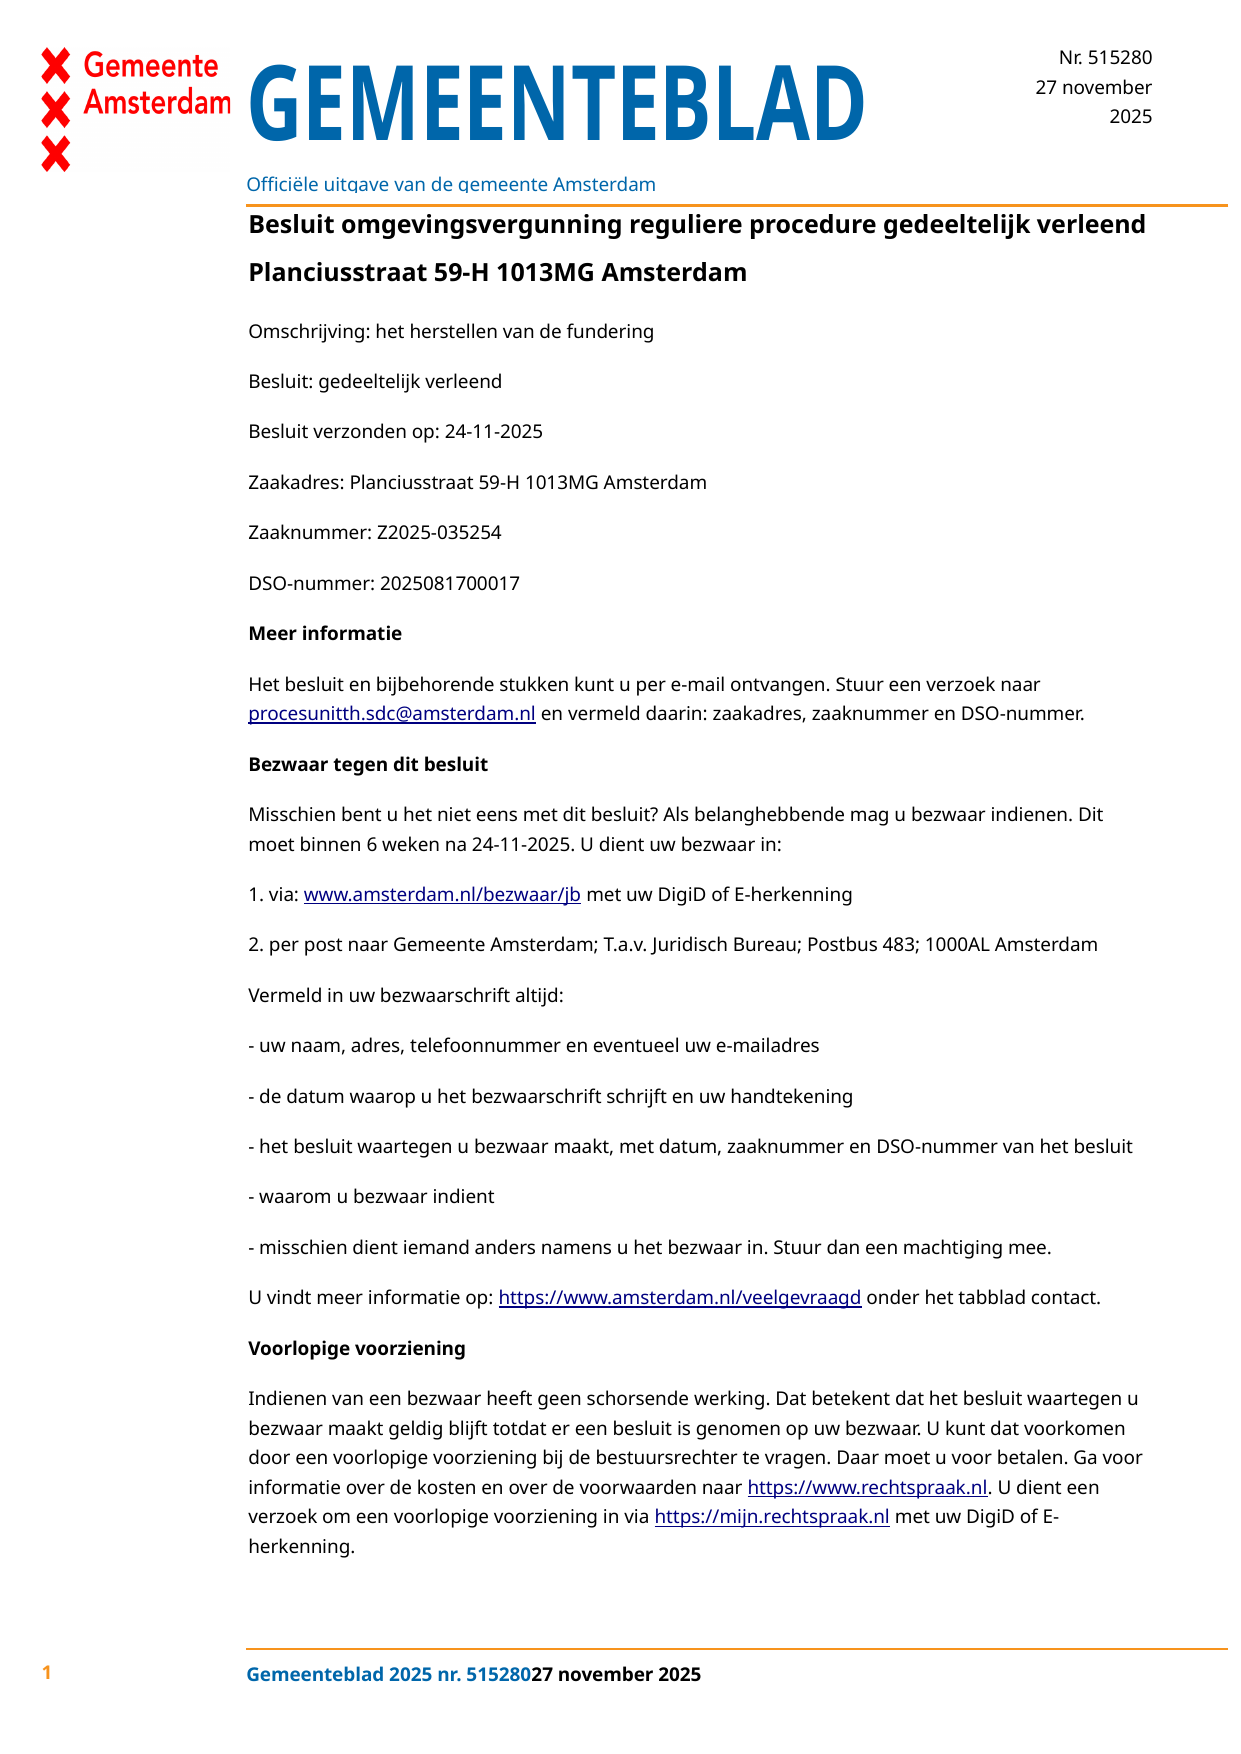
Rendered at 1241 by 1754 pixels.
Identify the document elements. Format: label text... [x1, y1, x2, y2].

text Voorlopige voorziening [248, 1335, 1152, 1361]
text - waarom u bezwaar indient [248, 1184, 1152, 1209]
text Meer informatie [248, 620, 1152, 646]
text - uw naam, adres, telefoonnummer en eventueel uw e-mailadres [248, 1032, 1152, 1058]
text Zaaknummer: Z2025-035254 [248, 519, 1152, 545]
text - misschien dient iemand anders namens u het bezwaar in. Stuur dan een machtiging mee. [248, 1234, 1152, 1260]
text Besluit: gedeeltelijk verleend [248, 368, 1152, 394]
text 2. per post naar Gemeente Amsterdam; T.a.v. Juridisch Bureau; Postbus 483; 1000AL Amsterdam [248, 932, 1152, 957]
text Besluit verzonden op: 24-11-2025 [248, 419, 1152, 444]
picture [41, 47, 231, 172]
text - de datum waarop u het bezwaarschrift schrijft en uw handtekening [248, 1083, 1152, 1109]
text Indienen van een bezwaar heeft geen schorsende werking. Dat betekent dat het besluit waartegen u bezwaar maakt geldig blijft totdat er een besluit is genomen op uw bezwaar. U kunt dat voorkomen door een voorlopige voorziening bij de bestuursrechter te vragen. Daar moet u voor betalen. Ga voor informatie over de kosten en over de voorwaarden naar https://www.rechtspraak.nl. U dient een verzoek om een voorlopige voorziening in via https://mijn.rechtspraak.nl met uw DigiD of E-herkenning. [248, 1385, 1152, 1559]
text Omschrijving: het herstellen van de fundering [248, 318, 1152, 344]
text U vindt meer informatie op: https://www.amsterdam.nl/veelgevraagd onder het tabblad contact. [248, 1284, 1152, 1310]
text 1. via: www.amsterdam.nl/bezwaar/jb met uw DigiD of E-herkenning [248, 881, 1152, 907]
text Vermeld in uw bezwaarschrift altijd: [248, 982, 1152, 1008]
text Misschien bent u het niet eens met dit besluit? Als belanghebbende mag u bezwaar indienen. Dit moet binnen 6 weken na 24-11-2025. U dient uw bezwaar in: [248, 801, 1152, 857]
text DSO-nummer: 2025081700017 [248, 570, 1152, 596]
text Zaakadres: Planciusstraat 59-H 1013MG Amsterdam [248, 469, 1152, 495]
text Besluit omgevingsvergunning reguliere procedure gedeeltelijk verleend Planciusstraat 59-H 1013MG Amsterdam [248, 207, 1152, 288]
text Bezwaar tegen dit besluit [248, 751, 1152, 777]
text - het besluit waartegen u bezwaar maakt, met datum, zaaknummer en DSO-nummer van het besluit [248, 1133, 1152, 1159]
text Het besluit en bijbehorende stukken kunt u per e-mail ontvangen. Stuur een verzoek naar procesunitth.sdc@amsterdam.nl en vermeld daarin: zaakadres, zaaknummer en DSO-nummer. [248, 671, 1152, 726]
